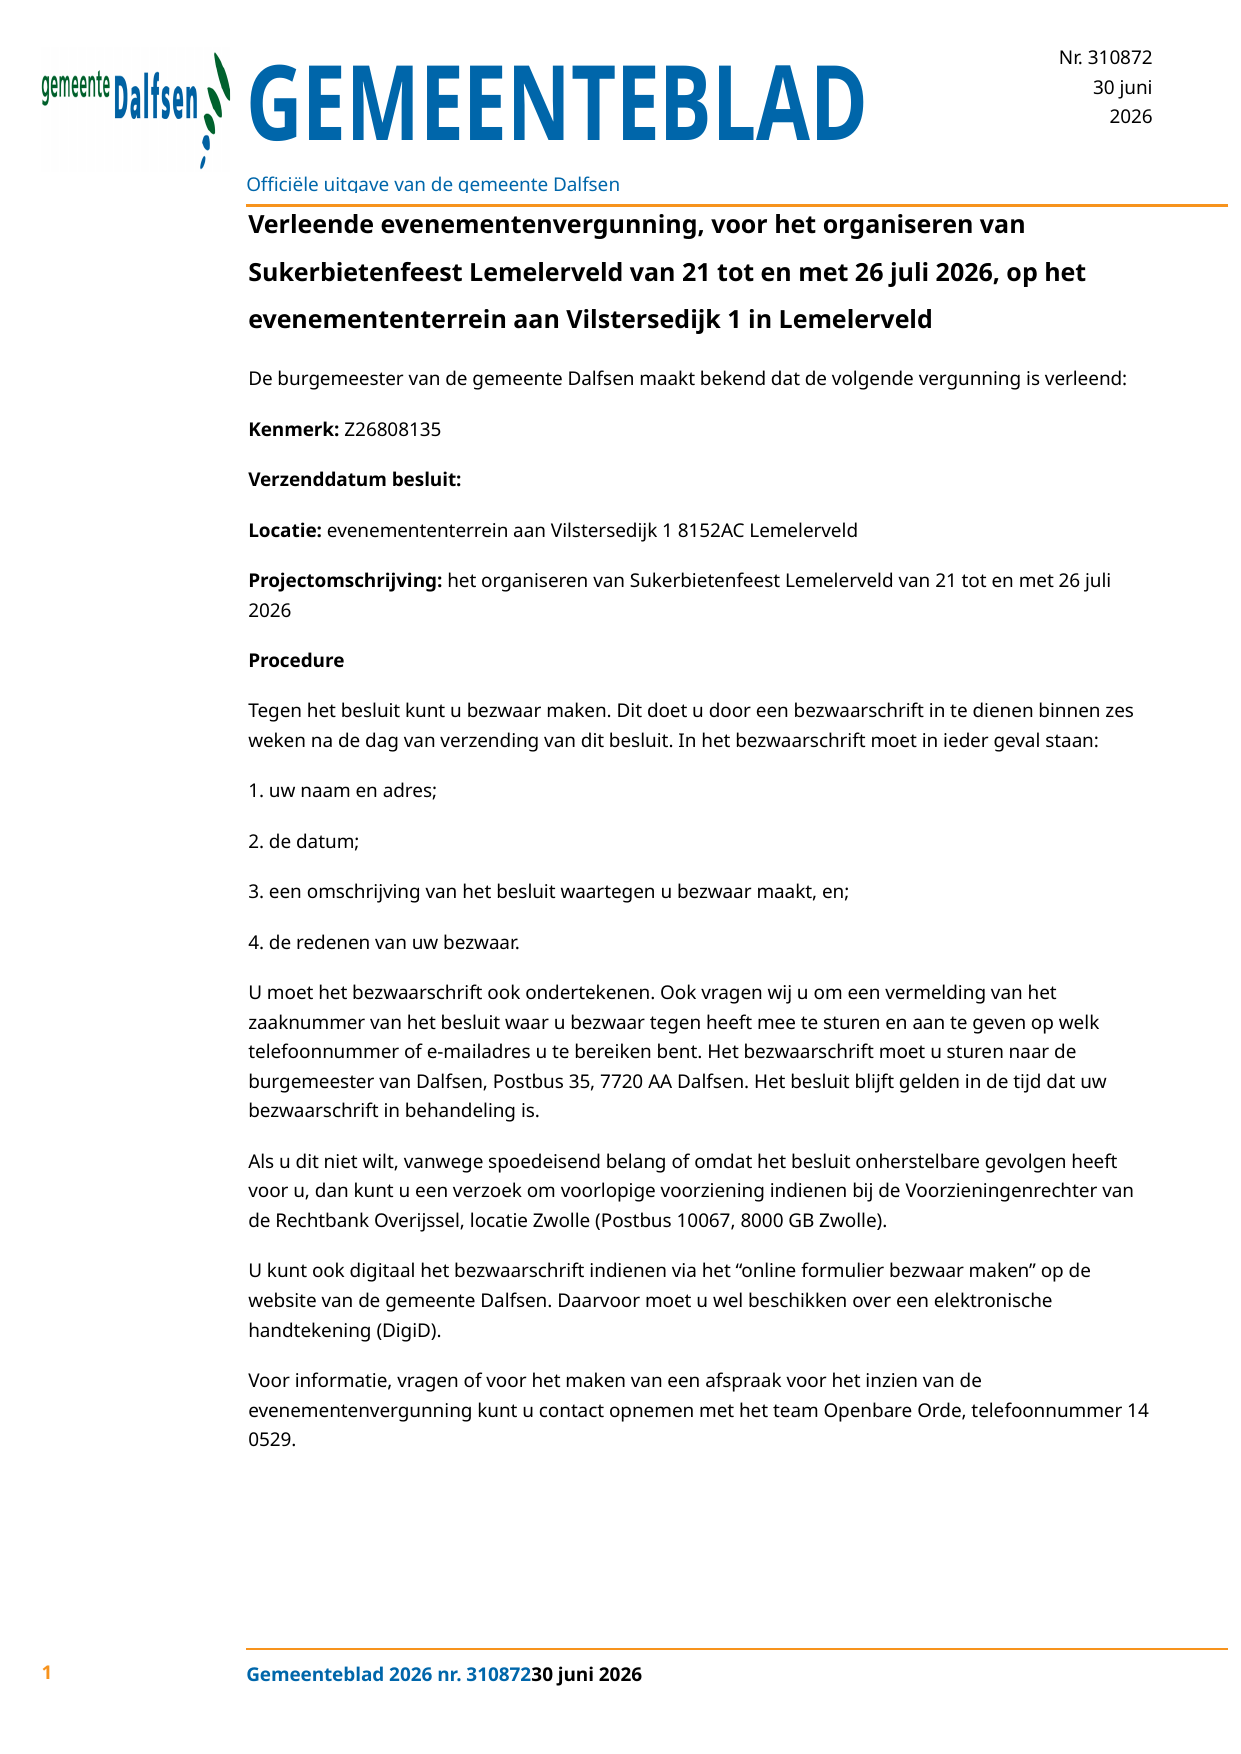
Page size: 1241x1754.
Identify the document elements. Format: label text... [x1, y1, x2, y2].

text Locatie: evenemententerrein aan Vilstersedijk 1 8152AC Lemelerveld [248, 517, 1152, 542]
text Voor informatie, vragen of voor het maken van een afspraak voor het inzien van de evenementenvergunning kunt u contact opnemen met het team Openbare Orde, telefoonnummer 14 0529. [248, 1367, 1152, 1452]
text 3. een omschrijving van het besluit waartegen u bezwaar maakt, en; [248, 878, 1152, 904]
text Verzenddatum besluit: [248, 466, 1152, 492]
text 1. uw naam en adres; [248, 778, 1152, 803]
text Procedure [248, 647, 1152, 673]
text Tegen het besluit kunt u bezwaar maken. Dit doet u door een bezwaarschrift in te dienen binnen zes weken na de dag van verzending van dit besluit. In het bezwaarschrift moet in ieder geval staan: [248, 698, 1152, 753]
picture [41, 47, 231, 172]
text Projectomschrijving: het organiseren van Sukerbietenfeest Lemelerveld van 21 tot en met 26 juli 2026 [248, 567, 1152, 622]
text De burgemeester van de gemeente Dalfsen maakt bekend dat de volgende vergunning is verleend: [248, 366, 1152, 391]
text Als u dit niet wilt, vanwege spoedeisend belang of omdat het besluit onherstelbare gevolgen heeft voor u, dan kunt u een verzoek om voorlopige voorziening indienen bij de Voorzieningenrechter van de Rechtbank Overijssel, locatie Zwolle (Postbus 10067, 8000 GB Zwolle). [248, 1148, 1152, 1233]
text Kenmerk: Z26808135 [248, 416, 1152, 442]
text 4. de redenen van uw bezwaar. [248, 929, 1152, 954]
text Verleende evenementenvergunning, voor het organiseren van Sukerbietenfeest Lemelerveld van 21 tot en met 26 juli 2026, op het evenemententerrein aan Vilstersedijk 1 in Lemelerveld [248, 207, 1152, 336]
text U kunt ook digitaal het bezwaarschrift indienen via het “online formulier bezwaar maken” op de website van de gemeente Dalfsen. Daarvoor moet u wel beschikken over een elektronische handtekening (DigiD). [248, 1258, 1152, 1342]
text U moet het bezwaarschrift ook ondertekenen. Ook vragen wij u om een vermelding van het zaaknummer van het besluit waar u bezwaar tegen heeft mee te sturen en aan te geven op welk telefoonnummer of e-mailadres u te bereiken bent. Het bezwaarschrift moet u sturen naar de burgemeester van Dalfsen, Postbus 35, 7720 AA Dalfsen. Het besluit blijft gelden in de tijd dat uw bezwaarschrift in behandeling is. [248, 979, 1152, 1123]
text 2. de datum; [248, 828, 1152, 854]
